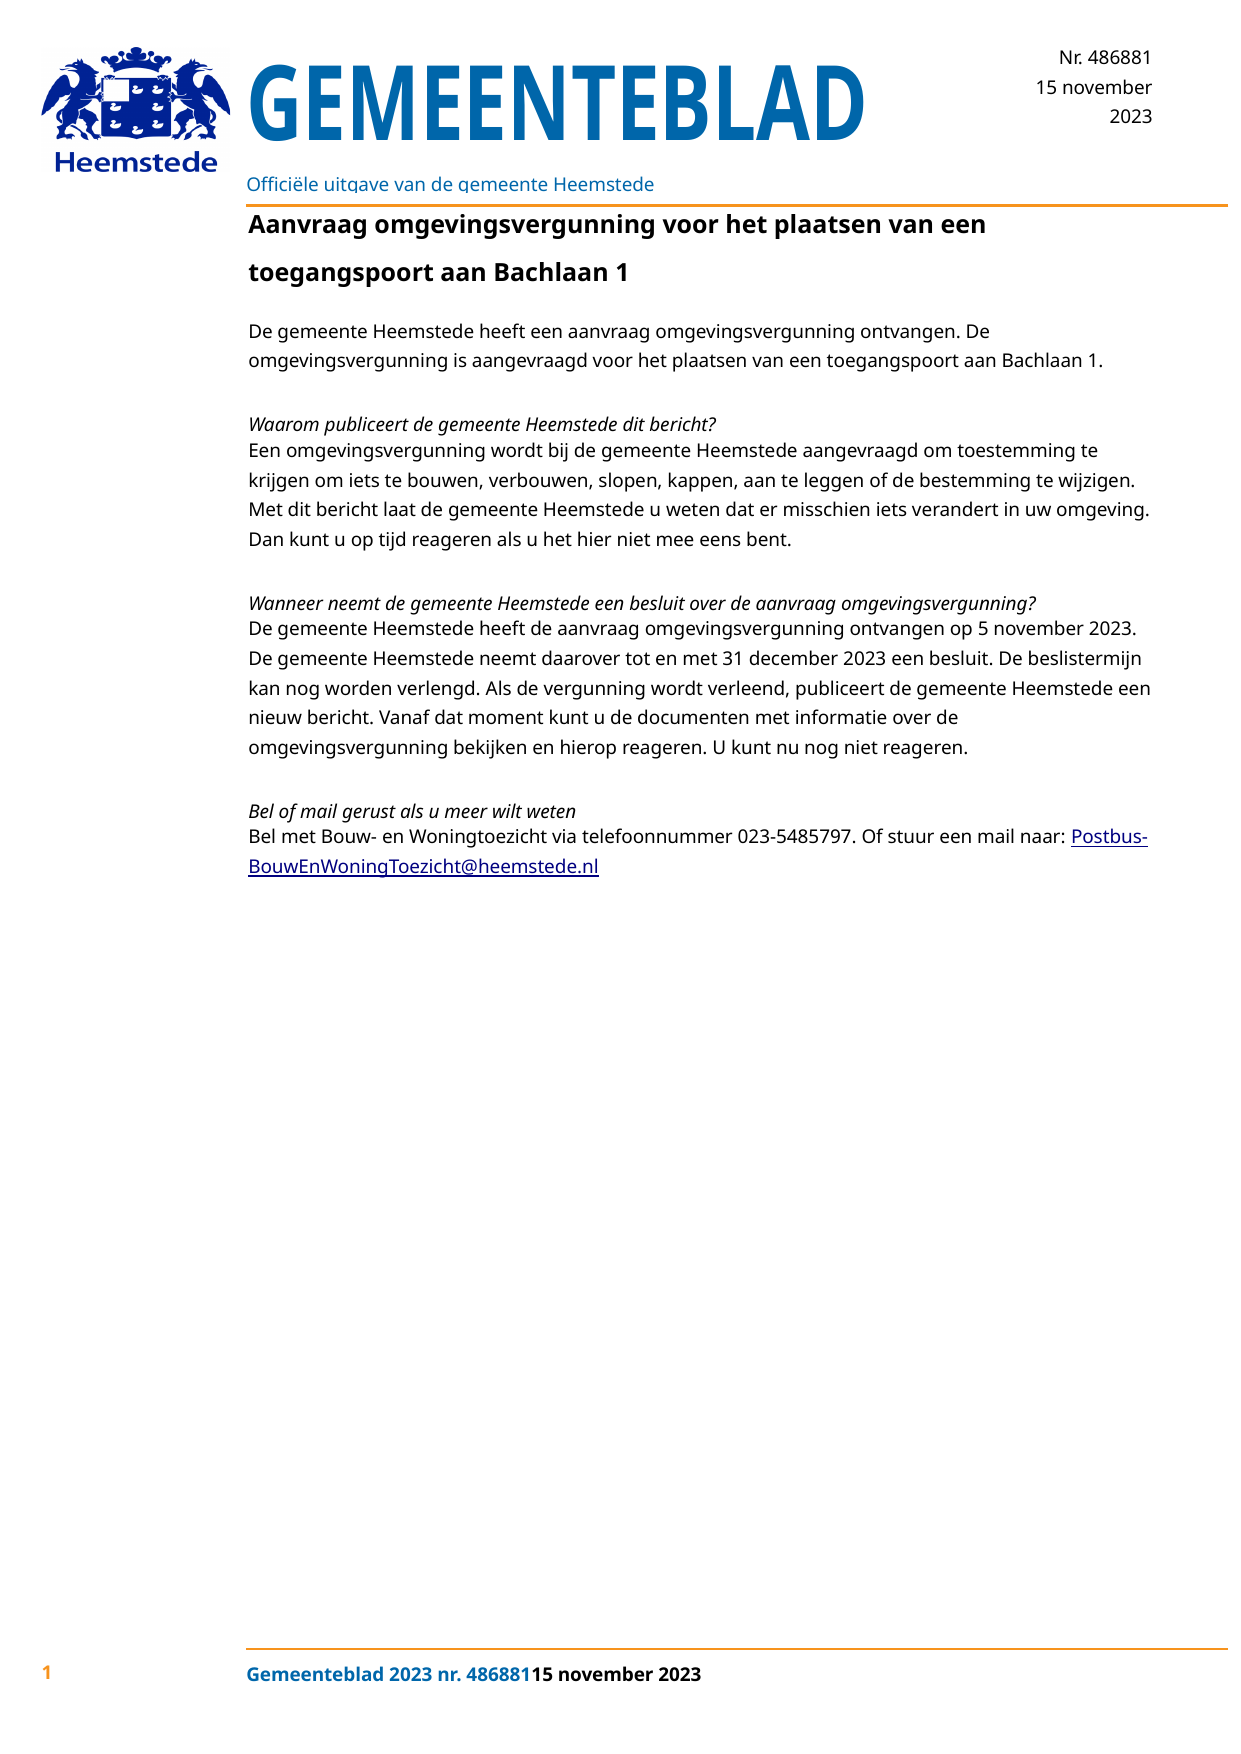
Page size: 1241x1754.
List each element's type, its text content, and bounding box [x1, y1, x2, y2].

text Bel met Bouw- en Woningtoezicht via telefoonnummer 023-5485797. Of stuur een mail naar: Postbus-BouwEnWoningToezicht@heemstede.nl [248, 824, 1152, 879]
text Bel of mail gerust als u meer wilt weten [248, 798, 1152, 824]
text Wanneer neemt de gemeente Heemstede een besluit over de aanvraag omgevingsvergunning? [248, 590, 1152, 616]
text Een omgevingsvergunning wordt bij de gemeente Heemstede aangevraagd om toestemming te krijgen om iets te bouwen, verbouwen, slopen, kappen, aan te leggen of de bestemming te wijzigen. Met dit bericht laat de gemeente Heemstede u weten dat er misschien iets verandert in uw omgeving. Dan kunt u op tijd reageren als u het hier niet mee eens bent. [248, 437, 1152, 552]
picture [41, 47, 231, 172]
text Waarom publiceert de gemeente Heemstede dit bericht? [248, 411, 1152, 437]
text De gemeente Heemstede heeft de aanvraag omgevingsvergunning ontvangen op 5 november 2023. De gemeente Heemstede neemt daarover tot en met 31 december 2023 een besluit. De beslistermijn kan nog worden verlengd. Als de vergunning wordt verleend, publiceert de gemeente Heemstede een nieuw bericht. Vanaf dat moment kunt u de documenten met informatie over de omgevingsvergunning bekijken en hierop reageren. U kunt nu nog niet reageren. [248, 616, 1152, 760]
text Aanvraag omgevingsvergunning voor het plaatsen van een toegangspoort aan Bachlaan 1 [248, 207, 1152, 288]
text De gemeente Heemstede heeft een aanvraag omgevingsvergunning ontvangen. De omgevingsvergunning is aangevraagd voor het plaatsen van een toegangspoort aan Bachlaan 1. [248, 318, 1152, 373]
